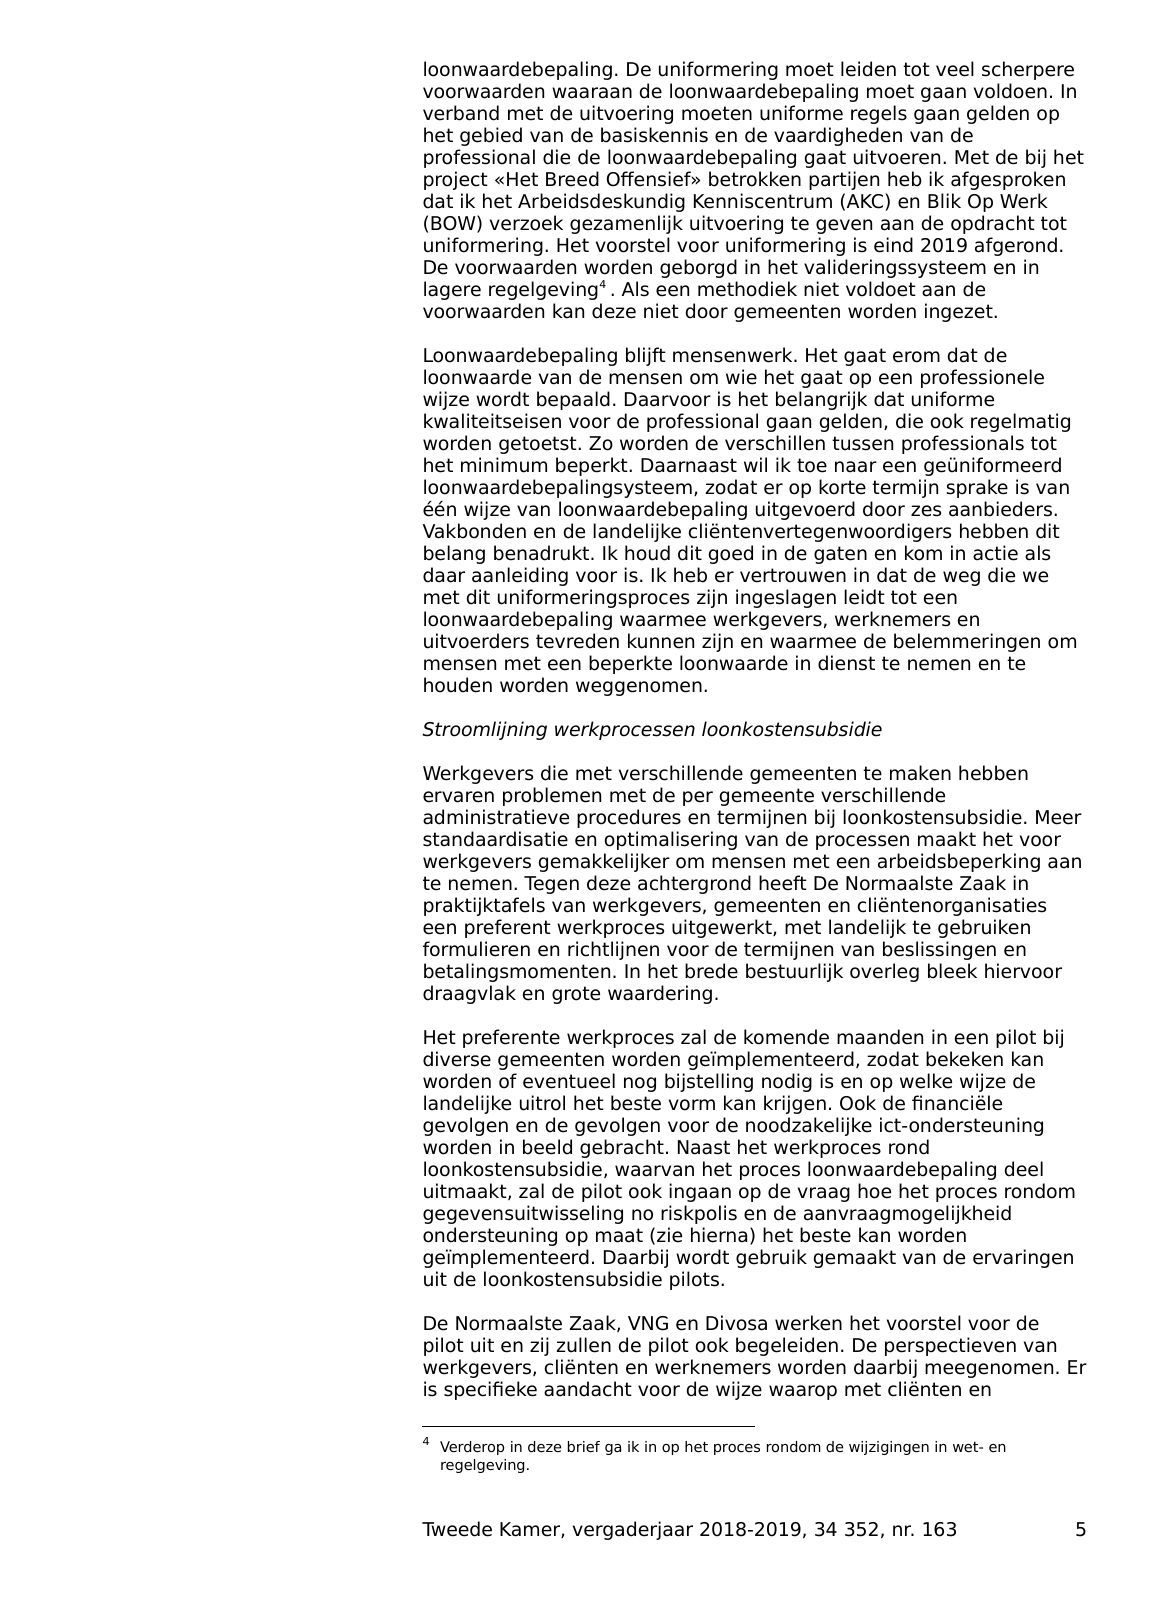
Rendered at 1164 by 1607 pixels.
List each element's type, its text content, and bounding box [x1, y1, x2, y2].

text De voorwaarden worden geborgd in het valideringssysteem en in lagere regelgeving. Als een methodiek niet voldoet aan de voorwaarden kan deze niet door gemeenten worden ingezet. [422, 257, 1087, 323]
text loonwaardebepaling. De uniformering moet leiden tot veel scherpere voorwaarden waaraan de loonwaardebepaling moet gaan voldoen. In verband met de uitvoering moeten uniforme regels gaan gelden op het gebied van de basiskennis en de vaardigheden van de professional die de loonwaardebepaling gaat uitvoeren. Met de bij het project «Het Breed Offensief» betrokken partijen heb ik afgesproken dat ik het Arbeidsdeskundig Kenniscentrum (AKC) en Blik Op Werk (BOW) verzoek gezamenlijk uitvoering te geven aan de opdracht tot uniformering. Het voorstel voor uniformering is eind 2019 afgerond. [422, 59, 1087, 257]
text Loonwaardebepaling blijft mensenwerk. Het gaat erom dat de loonwaarde van de mensen om wie het gaat op een professionele wijze wordt bepaald. Daarvoor is het belangrijk dat uniforme kwaliteitseisen voor de professional gaan gelden, die ook regelmatig worden getoetst. Zo worden de verschillen tussen professionals tot het minimum beperkt. Daarnaast wil ik toe naar een geüniformeerd loonwaardebepalingsysteem, zodat er op korte termijn sprake is van één wijze van loonwaardebepaling uitgevoerd door zes aanbieders. Vakbonden en de landelijke cliëntenvertegenwoordigers hebben dit belang benadrukt. Ik houd dit goed in de gaten en kom in actie als daar aanleiding voor is. Ik heb er vertrouwen in dat de weg die we met dit uniformeringsproces zijn ingeslagen leidt tot een loonwaardebepaling waarmee werkgevers, werknemers en uitvoerders tevreden kunnen zijn en waarmee de belemmeringen om mensen met een beperkte loonwaarde in dienst te nemen en te houden worden weggenomen. [422, 345, 1087, 697]
text De Normaalste Zaak, VNG en Divosa werken het voorstel voor de pilot uit en zij zullen de pilot ook begeleiden. De perspectieven van werkgevers, cliënten en werknemers worden daarbij meegenomen. Er is specifieke aandacht voor de wijze waarop met cliënten en [422, 1313, 1087, 1401]
subtitle Stroomlijning werkprocessen loonkostensubsidie [422, 719, 1087, 741]
text Het preferente werkproces zal de komende maanden in een pilot bij diverse gemeenten worden geïmplementeerd, zodat bekeken kan worden of eventueel nog bijstelling nodig is en op welke wijze de landelijke uitrol het beste vorm kan krijgen. Ook de financiële gevolgen en de gevolgen voor de noodzakelijke ict-ondersteuning worden in beeld gebracht. Naast het werkproces rond loonkostensubsidie, waarvan het proces loonwaardebepaling deel uitmaakt, zal de pilot ook ingaan op de vraag hoe het proces rondom gegevensuitwisseling no riskpolis en de aanvraagmogelijkheid ondersteuning op maat (zie hierna) het beste kan worden geïmplementeerd. Daarbij wordt gebruik gemaakt van de ervaringen uit de loonkostensubsidie pilots. [422, 1027, 1087, 1291]
text Werkgevers die met verschillende gemeenten te maken hebben ervaren problemen met de per gemeente verschillende administratieve procedures en termijnen bij loonkostensubsidie. Meer standaardisatie en optimalisering van de processen maakt het voor werkgevers gemakkelijker om mensen met een arbeidsbeperking aan te nemen. Tegen deze achtergrond heeft De Normaalste Zaak in praktijktafels van werkgevers, gemeenten en cliëntenorganisaties een preferent werkproces uitgewerkt, met landelijk te gebruiken formulieren en richtlijnen voor de termijnen van beslissingen en betalingsmomenten. In het brede bestuurlijk overleg bleek hiervoor draagvlak en grote waardering. [422, 763, 1087, 1005]
text Verderop in deze brief ga ik in op het proces rondom de wijzigingen in wet- en regelgeving. [422, 1435, 1087, 1474]
